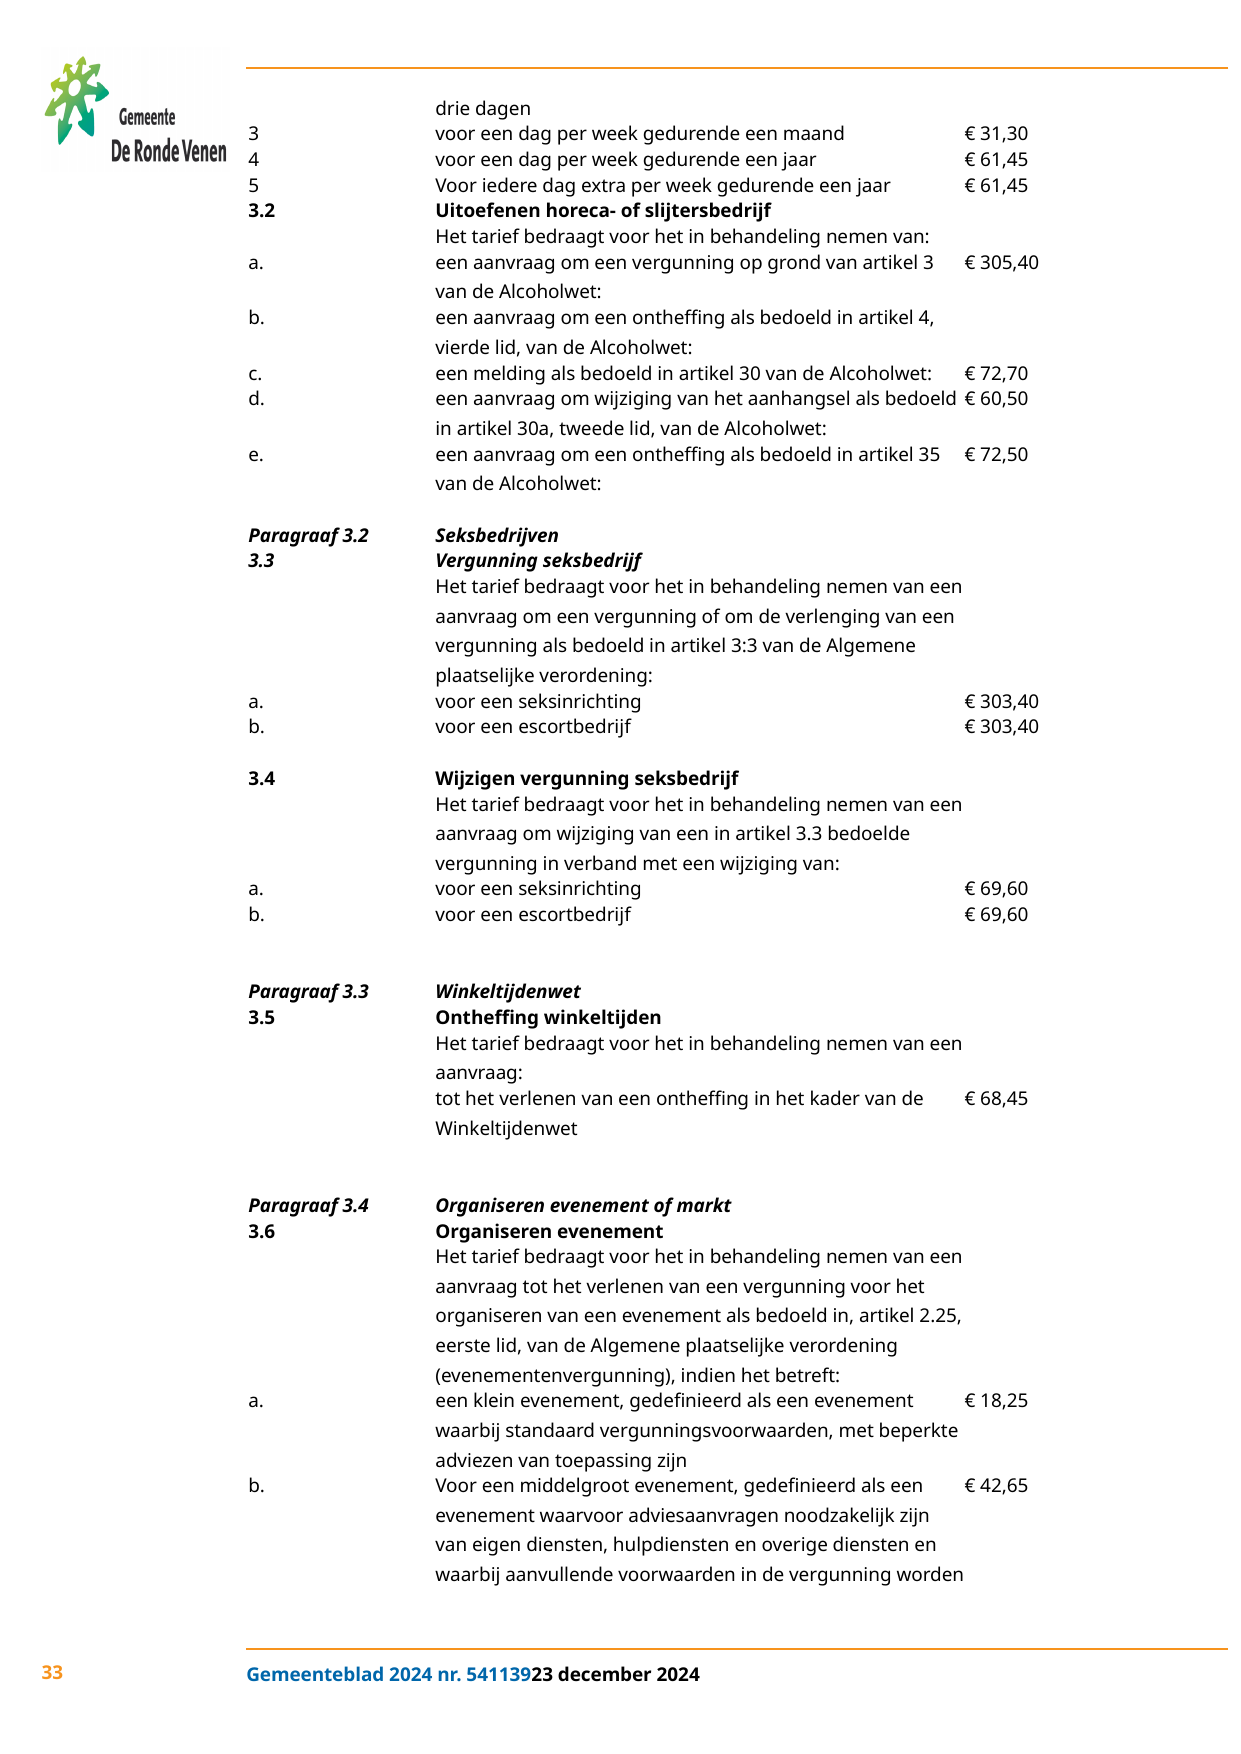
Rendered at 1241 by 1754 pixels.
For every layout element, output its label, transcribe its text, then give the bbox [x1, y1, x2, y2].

table_cell [964, 1166, 1152, 1192]
table_cell [964, 739, 1152, 765]
table_cell [435, 496, 964, 522]
table_cell [964, 198, 1152, 223]
table_cell Organiseren evenement of markt [435, 1192, 964, 1218]
table_cell a. [248, 876, 435, 901]
table_cell Het tarief bedraagt voor het in behandeling nemen van een aanvraag tot het verlenen van een vergunning voor het organiseren van een evenement als bedoeld in, artikel 2.25, eerste lid, van de Algemene plaatselijke verordening (evenementenvergunning), indien het betreft: [435, 1244, 964, 1388]
table_cell b. [248, 714, 435, 739]
table_cell a. [248, 249, 435, 304]
table_cell 3.6 [248, 1218, 435, 1243]
table_cell [248, 1085, 435, 1141]
table_cell [248, 1030, 435, 1085]
table_cell € 69,60 [964, 901, 1152, 927]
table_cell [964, 1141, 1152, 1166]
table_cell [964, 224, 1152, 249]
table_cell een melding als bedoeld in artikel 30 van de Alcoholwet: [435, 360, 964, 386]
table_cell voor een dag per week gedurende een jaar [435, 146, 964, 172]
table_cell voor een dag per week gedurende een maand [435, 121, 964, 146]
table_cell 4 [248, 146, 435, 172]
table_cell [964, 496, 1152, 522]
table_cell [964, 1218, 1152, 1243]
table_cell [248, 927, 435, 953]
table_cell € 69,60 [964, 876, 1152, 901]
table_cell [435, 953, 964, 978]
table_cell een aanvraag om wijziging van het aanhangsel als bedoeld in artikel 30a, tweede lid, van de Alcoholwet: [435, 386, 964, 441]
table_cell [964, 1192, 1152, 1218]
table_cell [248, 95, 435, 121]
table_cell [435, 1166, 964, 1192]
table_cell voor een seksinrichting [435, 688, 964, 713]
table_cell 5 [248, 172, 435, 198]
table_cell [964, 791, 1152, 876]
table_cell d. [248, 386, 435, 441]
table_cell [248, 1166, 435, 1192]
table_cell [248, 1141, 435, 1166]
table_cell tot het verlenen van een ontheffing in het kader van de Winkeltijdenwet [435, 1085, 964, 1141]
table_cell € 72,50 [964, 441, 1152, 496]
table_cell [964, 953, 1152, 978]
table_cell 3.5 [248, 1004, 435, 1030]
table_cell 3.3 [248, 548, 435, 573]
table_cell € 303,40 [964, 714, 1152, 739]
table_cell drie dagen [435, 95, 964, 121]
table_cell a. [248, 1388, 435, 1472]
table_cell Uitoefenen horeca- of slijtersbedrijf [435, 198, 964, 223]
table_cell een aanvraag om een vergunning op grond van artikel 3 van de Alcoholwet: [435, 249, 964, 304]
table_cell a. [248, 688, 435, 713]
table_cell [964, 548, 1152, 573]
table_cell [964, 1004, 1152, 1030]
table_cell [964, 927, 1152, 953]
table_cell Voor een middelgroot evenement, gedefinieerd als een evenement waarvoor adviesaanvragen noodzakelijk zijn van eigen diensten, hulpdiensten en overige diensten en waarbij aanvullende voorwaarden in de vergunning worden [435, 1473, 964, 1587]
table_cell c. [248, 360, 435, 386]
table_cell [964, 1244, 1152, 1388]
table_cell [248, 496, 435, 522]
table_cell € 68,45 [964, 1085, 1152, 1141]
table_cell Paragraaf 3.3 [248, 979, 435, 1004]
table_cell een aanvraag om een ontheffing als bedoeld in artikel 4, vierde lid, van de Alcoholwet: [435, 305, 964, 360]
table_cell [248, 1244, 435, 1388]
table_cell Het tarief bedraagt voor het in behandeling nemen van een aanvraag om wijziging van een in artikel 3.3 bedoelde vergunning in verband met een wijziging van: [435, 791, 964, 876]
table_cell [964, 979, 1152, 1004]
table_cell [964, 765, 1152, 791]
table_cell Paragraaf 3.4 [248, 1192, 435, 1218]
table_cell € 305,40 [964, 249, 1152, 304]
table_cell voor een escortbedrijf [435, 901, 964, 927]
table_cell [435, 927, 964, 953]
table_cell € 72,70 [964, 360, 1152, 386]
table_cell 3.2 [248, 198, 435, 223]
table_cell [435, 1141, 964, 1166]
table_cell Ontheffing winkeltijden [435, 1004, 964, 1030]
table_cell [248, 953, 435, 978]
table_cell € 303,40 [964, 688, 1152, 713]
table_cell [964, 573, 1152, 688]
table_cell b. [248, 901, 435, 927]
table_cell [435, 739, 964, 765]
table_cell 3 [248, 121, 435, 146]
table_cell [964, 522, 1152, 548]
picture [41, 47, 231, 172]
table_cell 3.4 [248, 765, 435, 791]
table_cell Wijzigen vergunning seksbedrijf [435, 765, 964, 791]
table_cell Seksbedrijven [435, 522, 964, 548]
table_cell [248, 224, 435, 249]
table_cell voor een seksinrichting [435, 876, 964, 901]
table_cell Het tarief bedraagt voor het in behandeling nemen van een aanvraag om een vergunning of om de verlenging van een vergunning als bedoeld in artikel 3:3 van de Algemene plaatselijke verordening: [435, 573, 964, 688]
table_cell [248, 739, 435, 765]
table_cell Organiseren evenement [435, 1218, 964, 1243]
table_cell € 18,25 [964, 1388, 1152, 1472]
table_cell Het tarief bedraagt voor het in behandeling nemen van: [435, 224, 964, 249]
table_cell [964, 95, 1152, 121]
table_cell € 31,30 [964, 121, 1152, 146]
table_cell Vergunning seksbedrijf [435, 548, 964, 573]
table_cell [248, 791, 435, 876]
table_cell een klein evenement, gedefinieerd als een evenement waarbij standaard vergunningsvoorwaarden, met beperkte adviezen van toepassing zijn [435, 1388, 964, 1472]
table_cell voor een escortbedrijf [435, 714, 964, 739]
table_cell [964, 1030, 1152, 1085]
table_cell Voor iedere dag extra per week gedurende een jaar [435, 172, 964, 198]
table_cell Het tarief bedraagt voor het in behandeling nemen van een aanvraag: [435, 1030, 964, 1085]
table_cell een aanvraag om een ontheffing als bedoeld in artikel 35 van de Alcoholwet: [435, 441, 964, 496]
table_cell e. [248, 441, 435, 496]
table_cell € 42,65 [964, 1473, 1152, 1587]
table_cell € 61,45 [964, 146, 1152, 172]
table_cell € 61,45 [964, 172, 1152, 198]
table_cell b. [248, 1473, 435, 1587]
table_cell [964, 305, 1152, 360]
table_cell b. [248, 305, 435, 360]
table_cell € 60,50 [964, 386, 1152, 441]
table_cell [248, 573, 435, 688]
table_cell Winkeltijdenwet [435, 979, 964, 1004]
table_cell Paragraaf 3.2 [248, 522, 435, 548]
